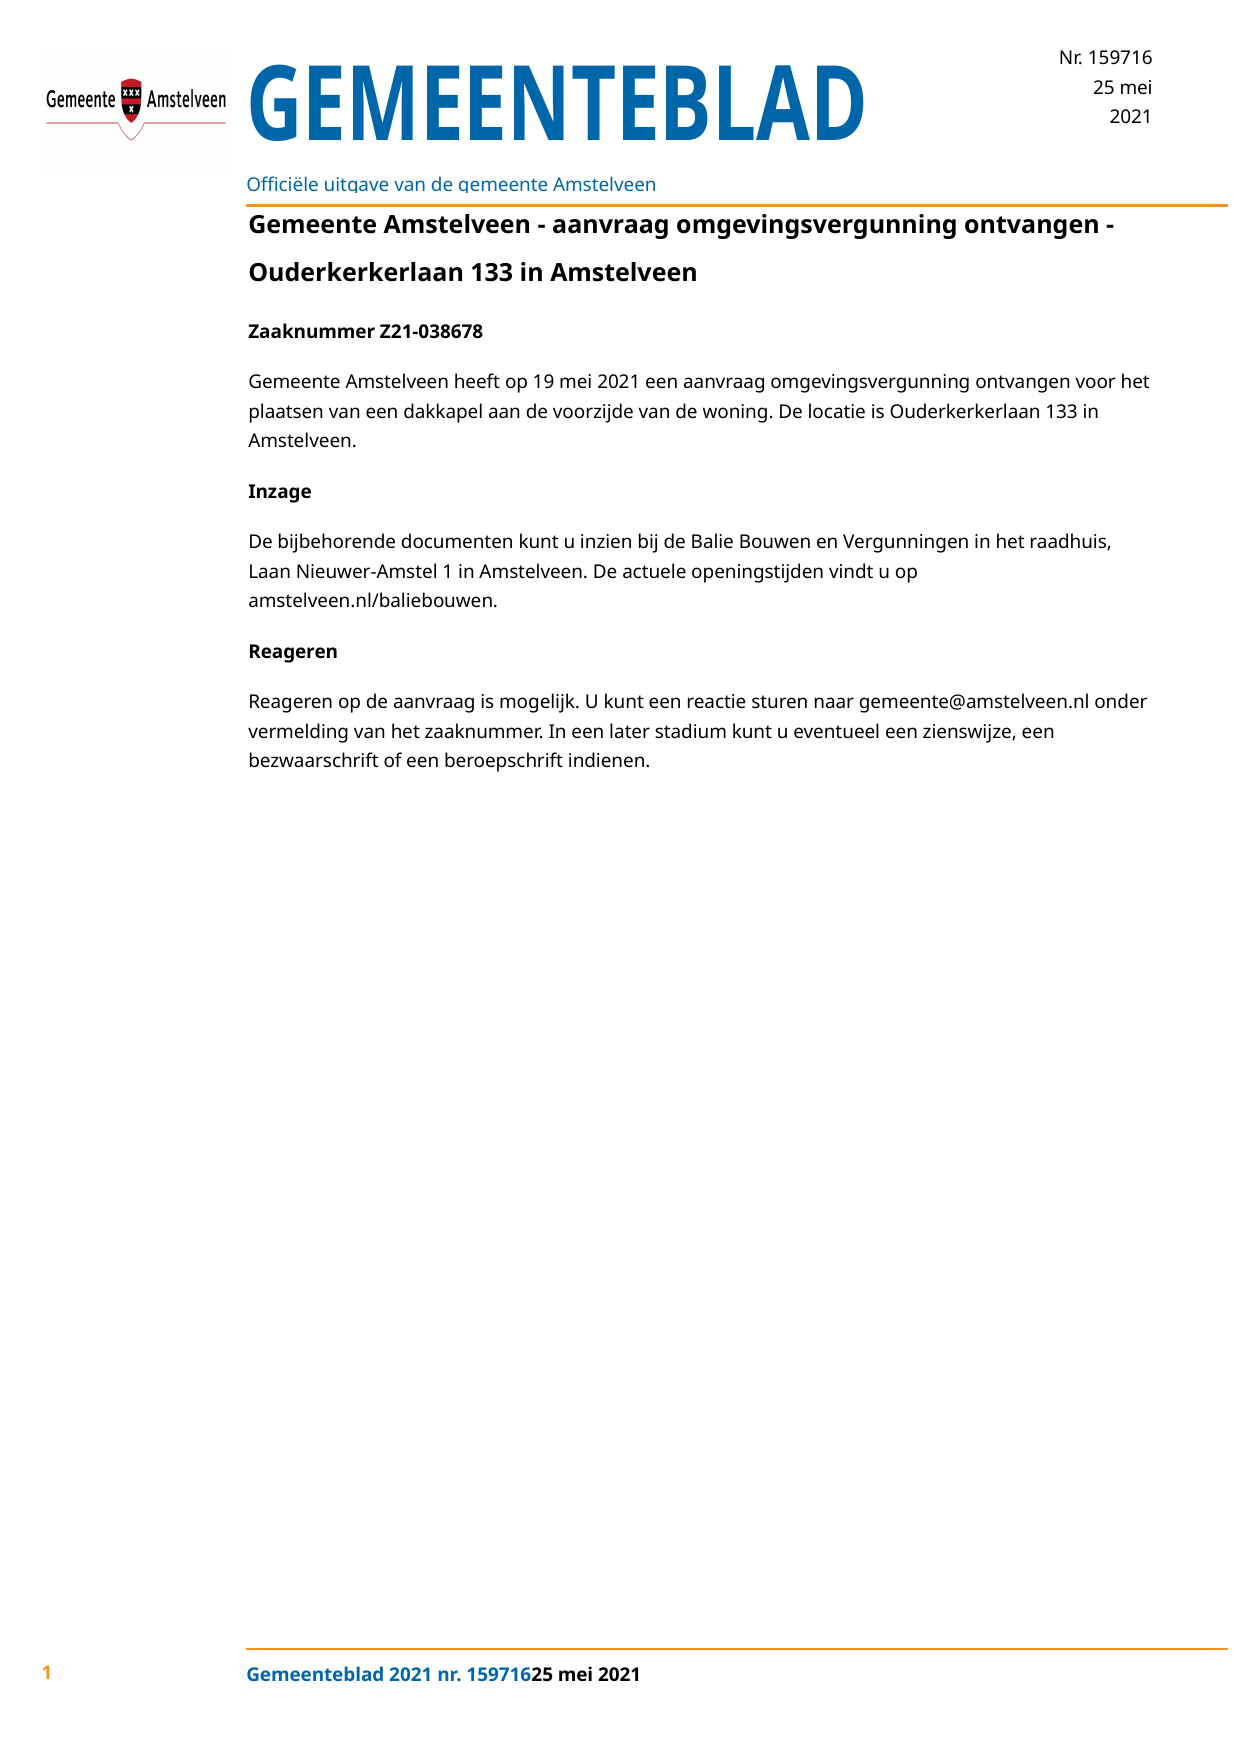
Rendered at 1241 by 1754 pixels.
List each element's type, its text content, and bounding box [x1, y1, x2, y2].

text Gemeente Amstelveen - aanvraag omgevingsvergunning ontvangen - Ouderkerkerlaan 133 in Amstelveen [248, 207, 1152, 288]
picture [41, 47, 231, 172]
text Gemeente Amstelveen heeft op 19 mei 2021 een aanvraag omgevingsvergunning ontvangen voor het plaatsen van een dakkapel aan de voorzijde van de woning. De locatie is Ouderkerkerlaan 133 in Amstelveen. [248, 368, 1152, 453]
text Reageren [248, 638, 1152, 664]
text Zaaknummer Z21-038678 [248, 318, 1152, 344]
text Inzage [248, 478, 1152, 504]
text Reageren op de aanvraag is mogelijk. U kunt een reactie sturen naar gemeente@amstelveen.nl onder vermelding van het zaaknummer. In een later stadium kunt u eventueel een zienswijze, een bezwaarschrift of een beroepschrift indienen. [248, 688, 1152, 773]
text De bijbehorende documenten kunt u inzien bij de Balie Bouwen en Vergunningen in het raadhuis, Laan Nieuwer-Amstel 1 in Amstelveen. De actuele openingstijden vindt u op amstelveen.nl/baliebouwen. [248, 528, 1152, 613]
